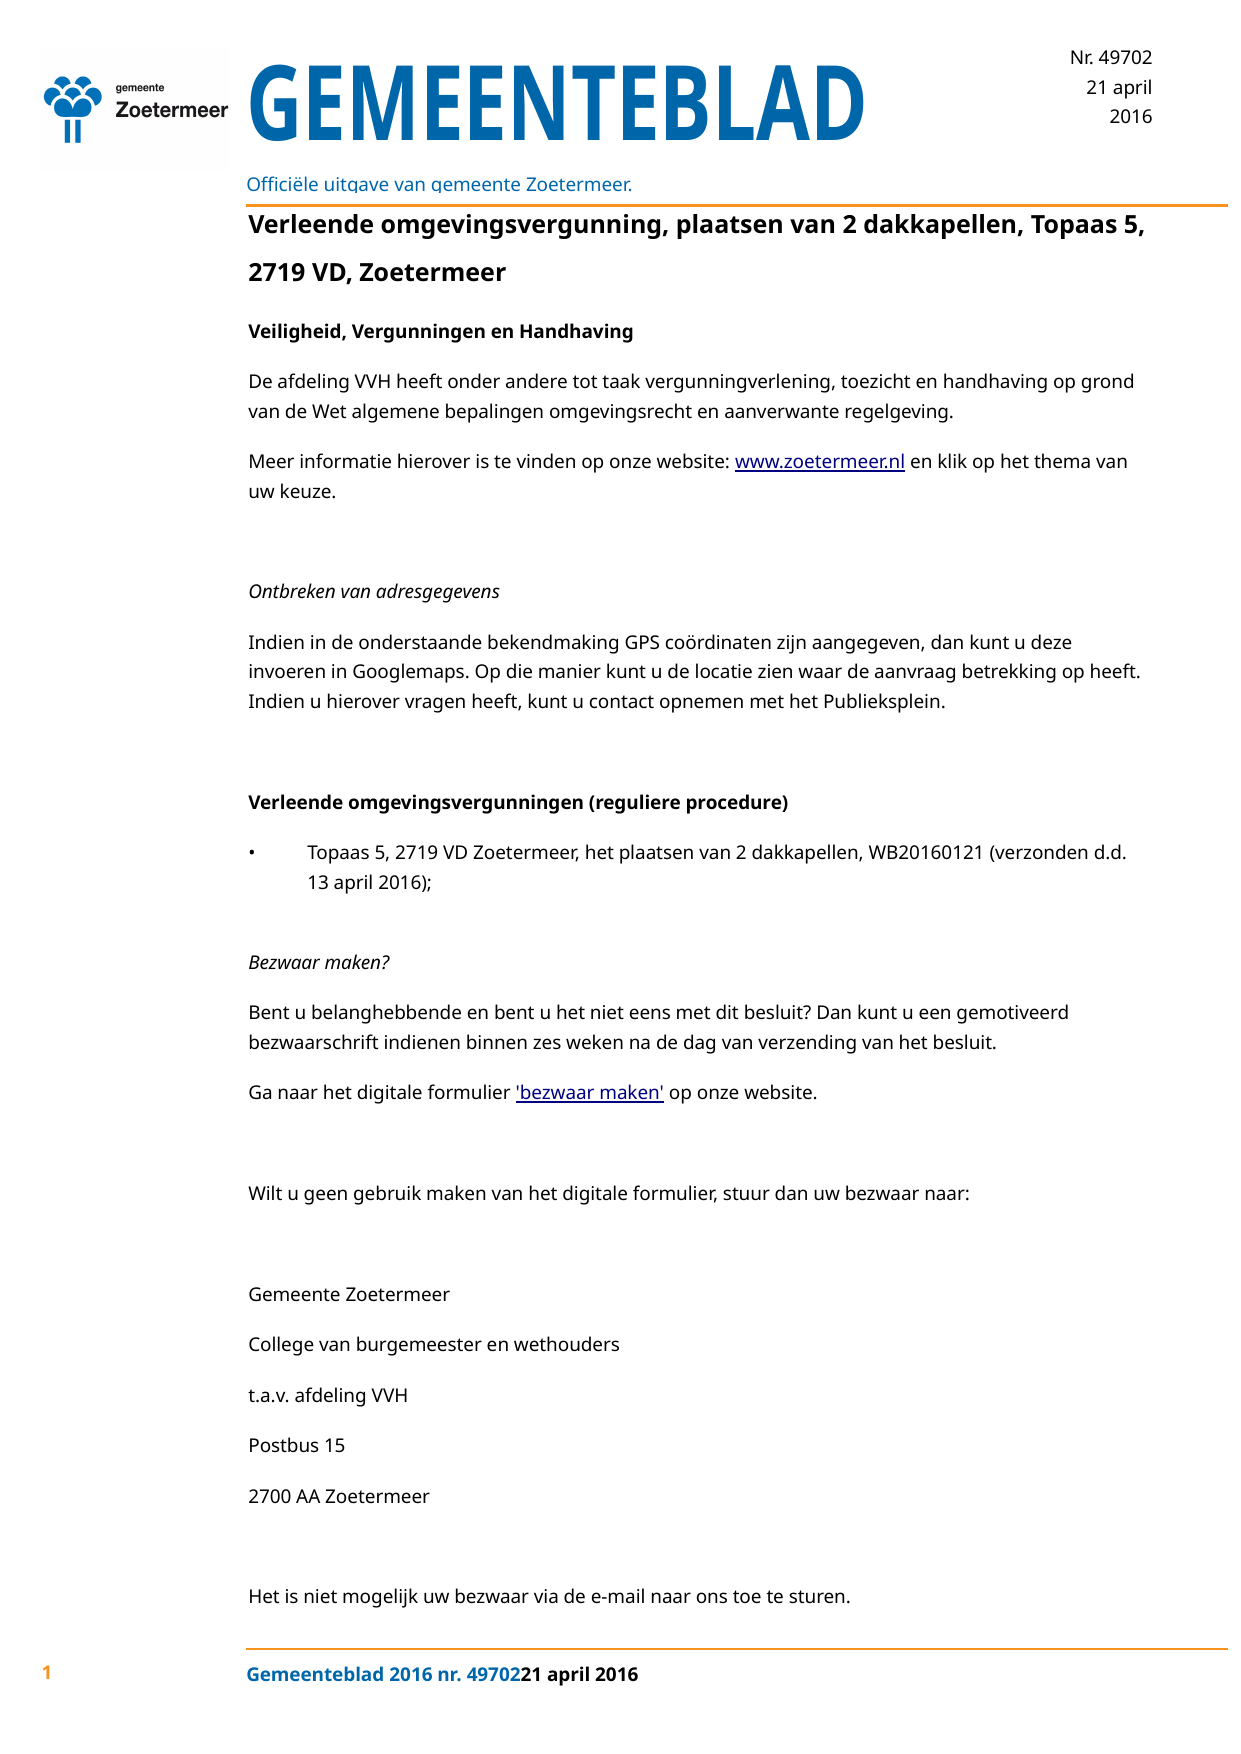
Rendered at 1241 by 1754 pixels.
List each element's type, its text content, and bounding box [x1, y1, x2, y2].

text Ga naar het digitale formulier 'bezwaar maken' op onze website. [248, 1079, 1152, 1105]
list Topaas 5, 2719 VD Zoetermeer, het plaatsen van 2 dakkapellen, WB20160121 (verzonden d.d. 13 april 2016); [248, 839, 1152, 895]
text Bezwaar maken? [248, 949, 1152, 975]
text Meer informatie hierover is te vinden op onze website: www.zoetermeer.nl en klik op het thema van uw keuze. [248, 448, 1152, 504]
text 2700 AA Zoetermeer [248, 1483, 1152, 1509]
text Gemeente Zoetermeer [248, 1281, 1152, 1307]
text Verleende omgevingsvergunningen (reguliere procedure) [248, 789, 1152, 815]
text De afdeling VVH heeft onder andere tot taak vergunningverlening, toezicht en handhaving op grond van de Wet algemene bepalingen omgevingsrecht en aanverwante regelgeving. [248, 368, 1152, 424]
text Postbus 15 [248, 1432, 1152, 1458]
text Veiligheid, Vergunningen en Handhaving [248, 318, 1152, 344]
text Indien in de onderstaande bekendmaking GPS coördinaten zijn aangegeven, dan kunt u deze invoeren in Googlemaps. Op die manier kunt u de locatie zien waar de aanvraag betrekking op heeft. Indien u hierover vragen heeft, kunt u contact opnemen met het Publieksplein. [248, 629, 1152, 714]
text Wilt u geen gebruik maken van het digitale formulier, stuur dan uw bezwaar naar: [248, 1180, 1152, 1206]
text College van burgemeester en wethouders [248, 1332, 1152, 1357]
text Verleende omgevingsvergunning, plaatsen van 2 dakkapellen, Topaas 5, 2719 VD, Zoetermeer [248, 207, 1152, 288]
text Bent u belanghebbende en bent u het niet eens met dit besluit? Dan kunt u een gemotiveerd bezwaarschrift indienen binnen zes weken na de dag van verzending van het besluit. [248, 999, 1152, 1055]
text t.a.v. afdeling VVH [248, 1382, 1152, 1408]
text Ontbreken van adresgegevens [248, 579, 1152, 604]
text Het is niet mogelijk uw bezwaar via de e-mail naar ons toe te sturen. [248, 1584, 1152, 1609]
picture [41, 47, 231, 172]
